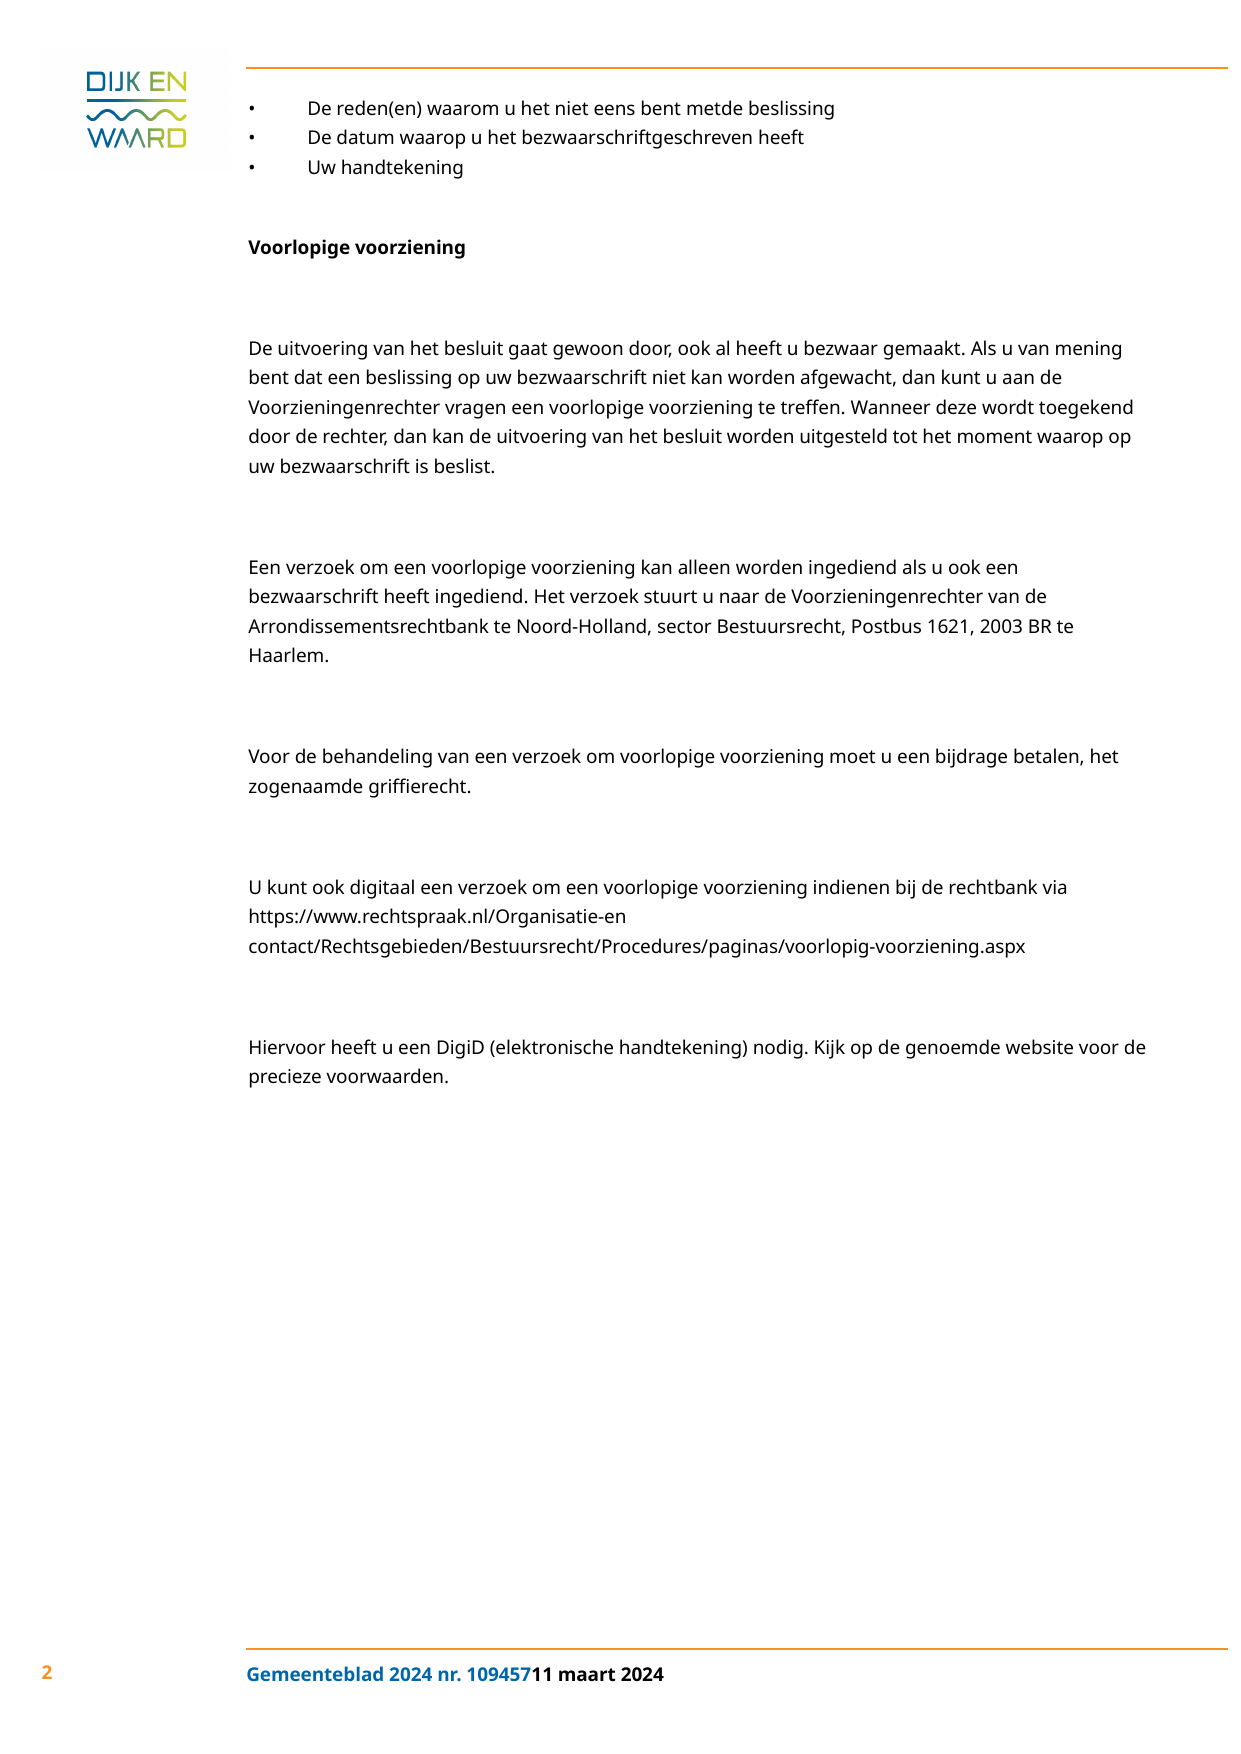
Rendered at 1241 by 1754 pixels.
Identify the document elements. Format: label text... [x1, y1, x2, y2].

list De datum waarop u het bezwaarschriftgeschreven heeft [248, 124, 1152, 150]
text Voorlopige voorziening [248, 234, 1152, 260]
list De reden(en) waarom u het niet eens bent metde beslissing [248, 95, 1152, 121]
text U kunt ook digitaal een verzoek om een voorlopige voorziening indienen bij de rechtbank via https://www.rechtspraak.nl/Organisatie-en contact/Rechtsgebieden/Bestuursrecht/Procedures/paginas/voorlopig-voorziening.aspx [248, 874, 1152, 959]
text De uitvoering van het besluit gaat gewoon door, ook al heeft u bezwaar gemaakt. Als u van mening bent dat een beslissing op uw bezwaarschrift niet kan worden afgewacht, dan kunt u aan de Voorzieningenrechter vragen een voorlopige voorziening te treffen. Wanneer deze wordt toegekend door de rechter, dan kan de uitvoering van het besluit worden uitgesteld tot het moment waarop op uw bezwaarschrift is beslist. [248, 335, 1152, 479]
text Een verzoek om een voorlopige voorziening kan alleen worden ingediend als u ook een bezwaarschrift heeft ingediend. Het verzoek stuurt u naar de Voorzieningenrechter van de Arrondissementsrechtbank te Noord-Holland, sector Bestuursrecht, Postbus 1621, 2003 BR te Haarlem. [248, 554, 1152, 668]
list Uw handtekening [248, 154, 1152, 180]
picture [41, 47, 231, 172]
text Hiervoor heeft u een DigiD (elektronische handtekening) nodig. Kijk op de genoemde website voor de precieze voorwaarden. [248, 1034, 1152, 1089]
text Voor de behandeling van een verzoek om voorlopige voorziening moet u een bijdrage betalen, het zogenaamde griffierecht. [248, 743, 1152, 799]
